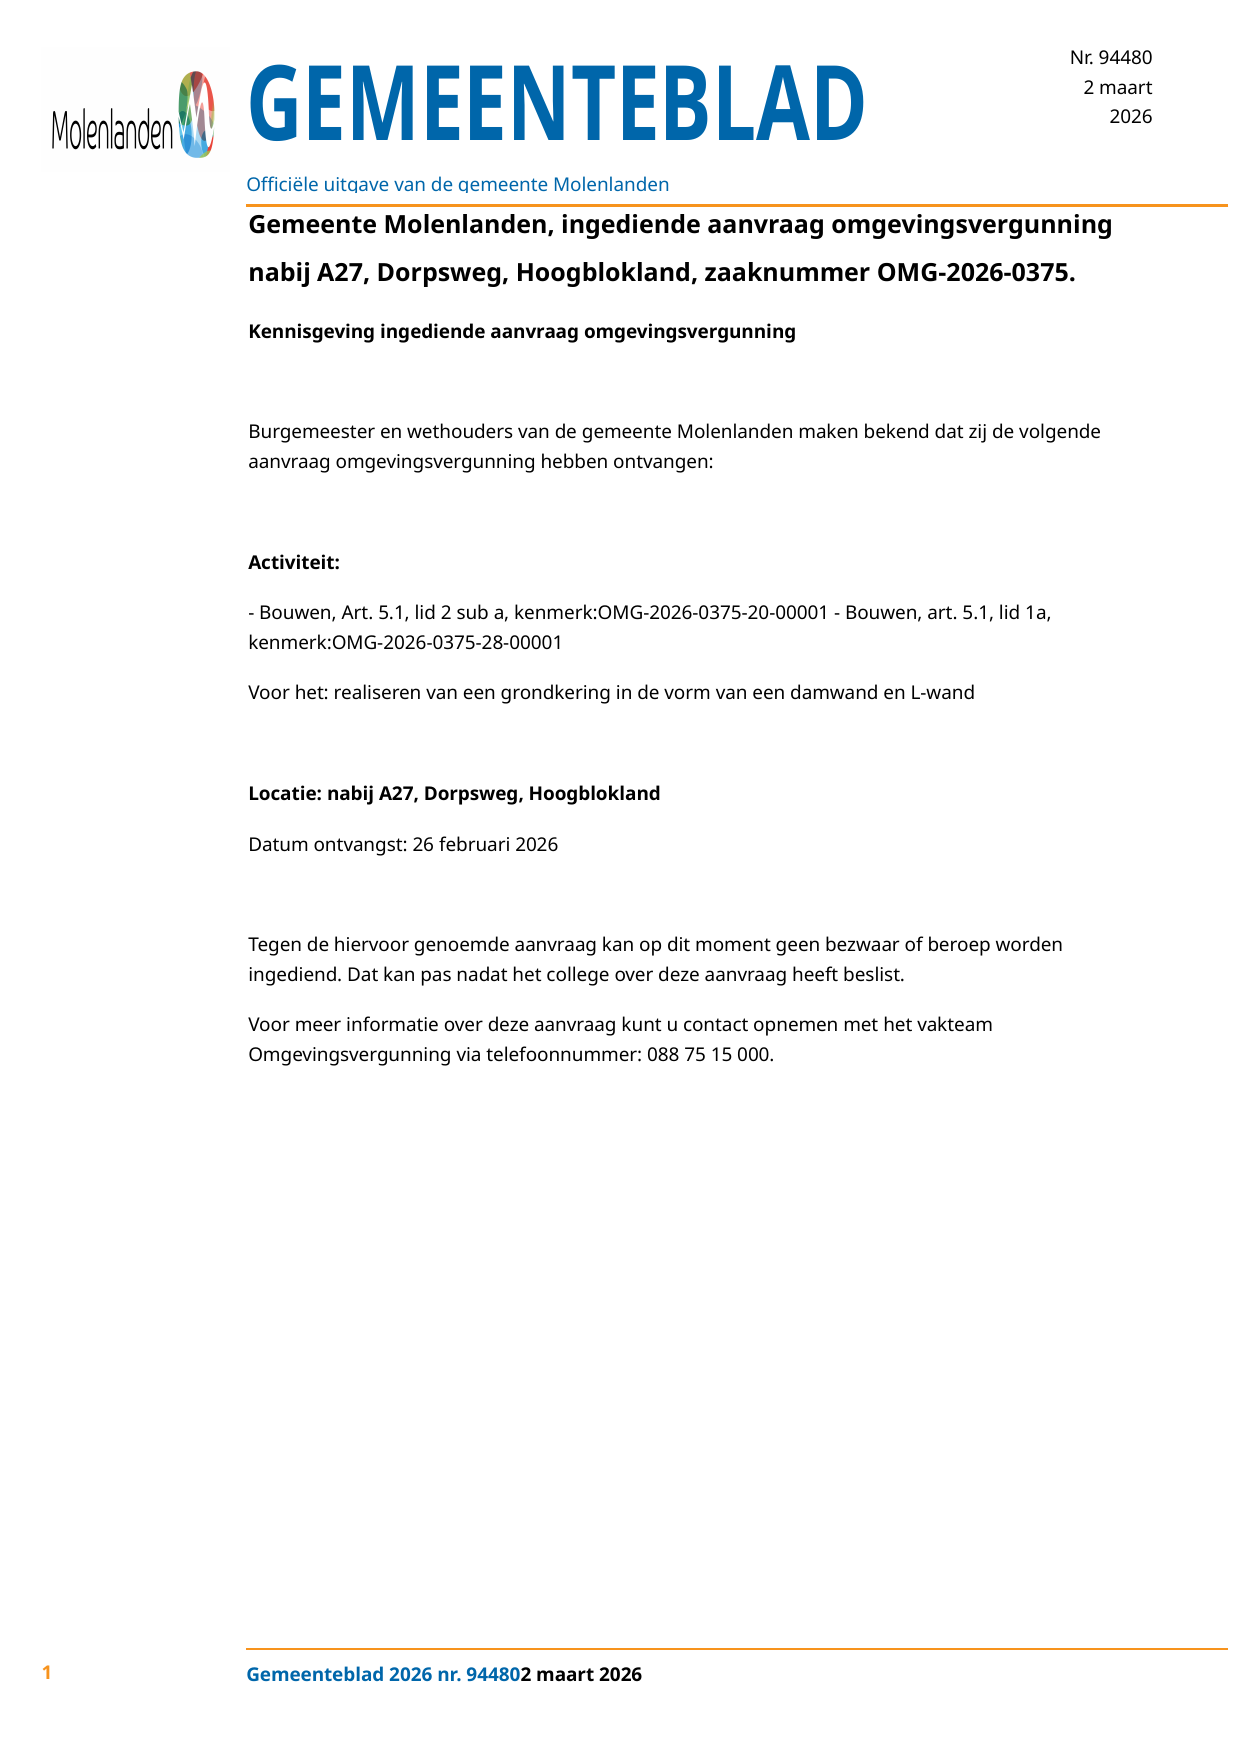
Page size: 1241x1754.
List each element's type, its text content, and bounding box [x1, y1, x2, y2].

text - Bouwen, Art. 5.1, lid 2 sub a, kenmerk:OMG-2026-0375-20-00001 - Bouwen, art. 5.1, lid 1a, kenmerk:OMG-2026-0375-28-00001 [248, 599, 1152, 655]
text Gemeente Molenlanden, ingediende aanvraag omgevingsvergunning nabij A27, Dorpsweg, Hoogblokland, zaaknummer OMG-2026-0375. [248, 207, 1152, 288]
text Burgemeester en wethouders van de gemeente Molenlanden maken bekend dat zij de volgende aanvraag omgevingsvergunning hebben ontvangen: [248, 419, 1152, 474]
text Voor het: realiseren van een grondkering in de vorm van een damwand en L-wand [248, 679, 1152, 705]
text Datum ontvangst: 26 februari 2026 [248, 831, 1152, 857]
text Tegen de hiervoor genoemde aanvraag kan op dit moment geen bezwaar of beroep worden ingediend. Dat kan pas nadat het college over deze aanvraag heeft beslist. [248, 932, 1152, 987]
picture [41, 47, 231, 172]
text Activiteit: [248, 549, 1152, 575]
text Kennisgeving ingediende aanvraag omgevingsvergunning [248, 318, 1152, 344]
text Voor meer informatie over deze aanvraag kunt u contact opnemen met het vakteam Omgevingsvergunning via telefoonnummer: 088 75 15 000. [248, 1012, 1152, 1067]
text Locatie: nabij A27, Dorpsweg, Hoogblokland [248, 780, 1152, 806]
